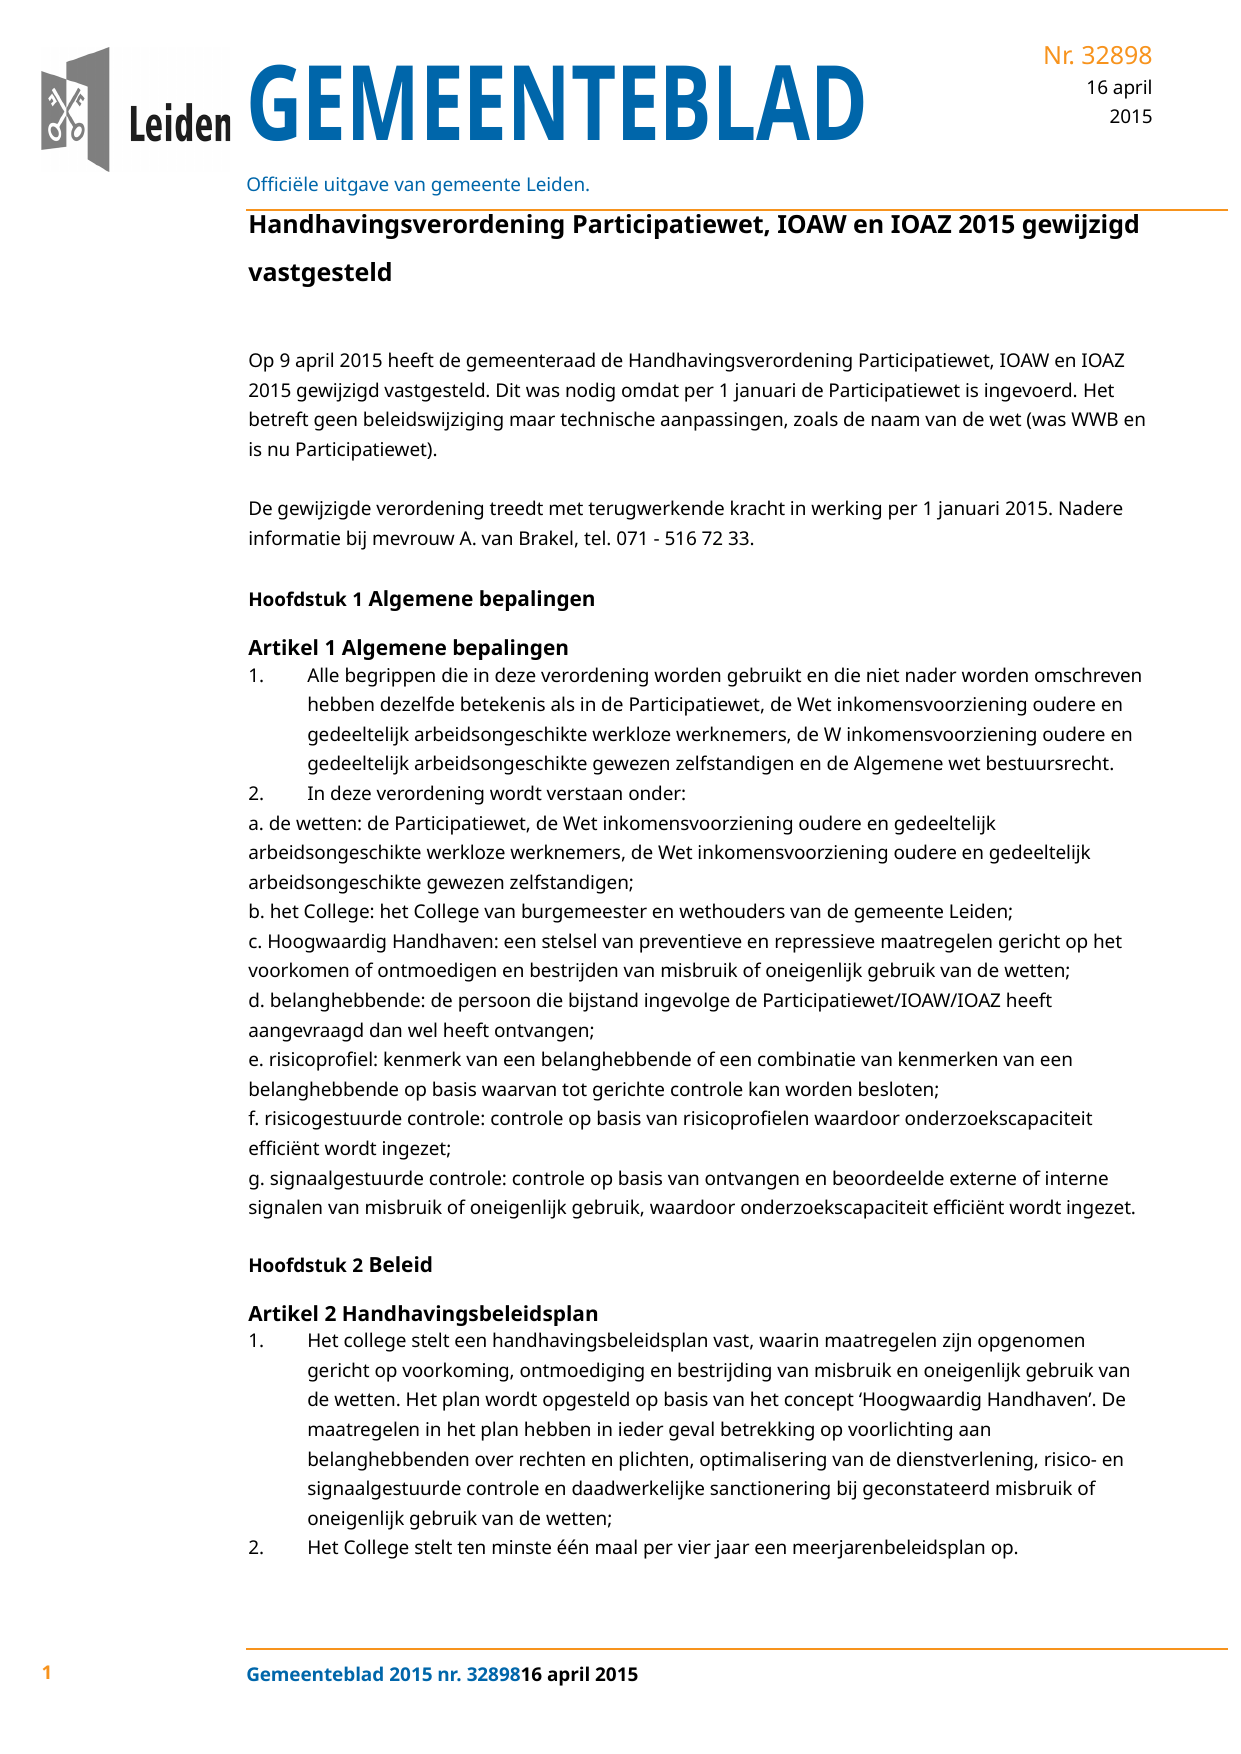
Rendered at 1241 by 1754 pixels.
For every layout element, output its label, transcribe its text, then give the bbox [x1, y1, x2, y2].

text b. het College: het College van burgemeester en wethouders van de gemeente Leiden; [248, 898, 1152, 924]
list Het College stelt ten minste één maal per vier jaar een meerjarenbeleidsplan op. [248, 1534, 1152, 1560]
text Artikel 1 Algemene bepalingen [248, 633, 1152, 662]
list In deze verordening wordt verstaan onder: [248, 780, 1152, 806]
text Op 9 april 2015 heeft de gemeenteraad de Handhavingsverordening Participatiewet, IOAW en IOAZ 2015 gewijzigd vastgesteld. Dit was nodig omdat per 1 januari de Participatiewet is ingevoerd. Het betreft geen beleidswijziging maar technische aanpassingen, zoals de naam van de wet (was WWB en is nu Participatiewet). [248, 347, 1152, 462]
text d. belanghebbende: de persoon die bijstand ingevolge de Participatiewet/IOAW/IOAZ heeft aangevraagd dan wel heeft ontvangen; [248, 987, 1152, 1043]
text a. de wetten: de Participatiewet, de Wet inkomensvoorziening oudere en gedeeltelijk arbeidsongeschikte werkloze werknemers, de Wet inkomensvoorziening oudere en gedeeltelijk arbeidsongeschikte gewezen zelfstandigen; [248, 810, 1152, 895]
text e. risicoprofiel: kenmerk van een belanghebbende of een combinatie van kenmerken van een belanghebbende op basis waarvan tot gerichte controle kan worden besloten; [248, 1046, 1152, 1102]
text f. risicogestuurde controle: controle op basis van risicoprofielen waardoor onderzoekscapaciteit efficiënt wordt ingezet; [248, 1106, 1152, 1161]
text c. Hoogwaardig Handhaven: een stelsel van preventieve en repressieve maatregelen gericht op het voorkomen of ontmoedigen en bestrijden van misbruik of oneigenlijk gebruik van de wetten; [248, 928, 1152, 983]
list Het college stelt een handhavingsbeleidsplan vast, waarin maatregelen zijn opgenomen gericht op voorkoming, ontmoediging en bestrijding van misbruik en oneigenlijk gebruik van de wetten. Het plan wordt opgesteld op basis van het concept ‘Hoogwaardig Handhaven’. De maatregelen in het plan hebben in ieder geval betrekking op voorlichting aan belanghebbenden over rechten en plichten, optimalisering van de dienstverlening, risico- en signaalgestuurde controle en daadwerkelijke sanctionering bij geconstateerd misbruik of oneigenlijk gebruik van de wetten; [248, 1327, 1152, 1531]
picture [41, 47, 231, 172]
text De gewijzigde verordening treedt met terugwerkende kracht in werking per 1 januari 2015. Nadere informatie bij mevrouw A. van Brakel, tel. 071 - 516 72 33. [248, 495, 1152, 551]
text Handhavingsverordening Participatiewet, IOAW en IOAZ 2015 gewijzigd vastgesteld [248, 211, 1152, 288]
text Hoofdstuk 1 Algemene bepalingen [248, 584, 1152, 613]
list Alle begrippen die in deze verordening worden gebruikt en die niet nader worden omschreven hebben dezelfde betekenis als in de Participatiewet, de Wet inkomensvoorziening oudere en gedeeltelijk arbeidsongeschikte werkloze werknemers, de W inkomensvoorziening oudere en gedeeltelijk arbeidsongeschikte gewezen zelfstandigen en de Algemene wet bestuursrecht. [248, 662, 1152, 776]
text Hoofdstuk 2 Beleid [248, 1250, 1152, 1278]
text g. signaalgestuurde controle: controle op basis van ontvangen en beoordeelde externe of interne signalen van misbruik of oneigenlijk gebruik, waardoor onderzoekscapaciteit efficiënt wordt ingezet. [248, 1165, 1152, 1220]
text Artikel 2 Handhavingsbeleidsplan [248, 1299, 1152, 1327]
